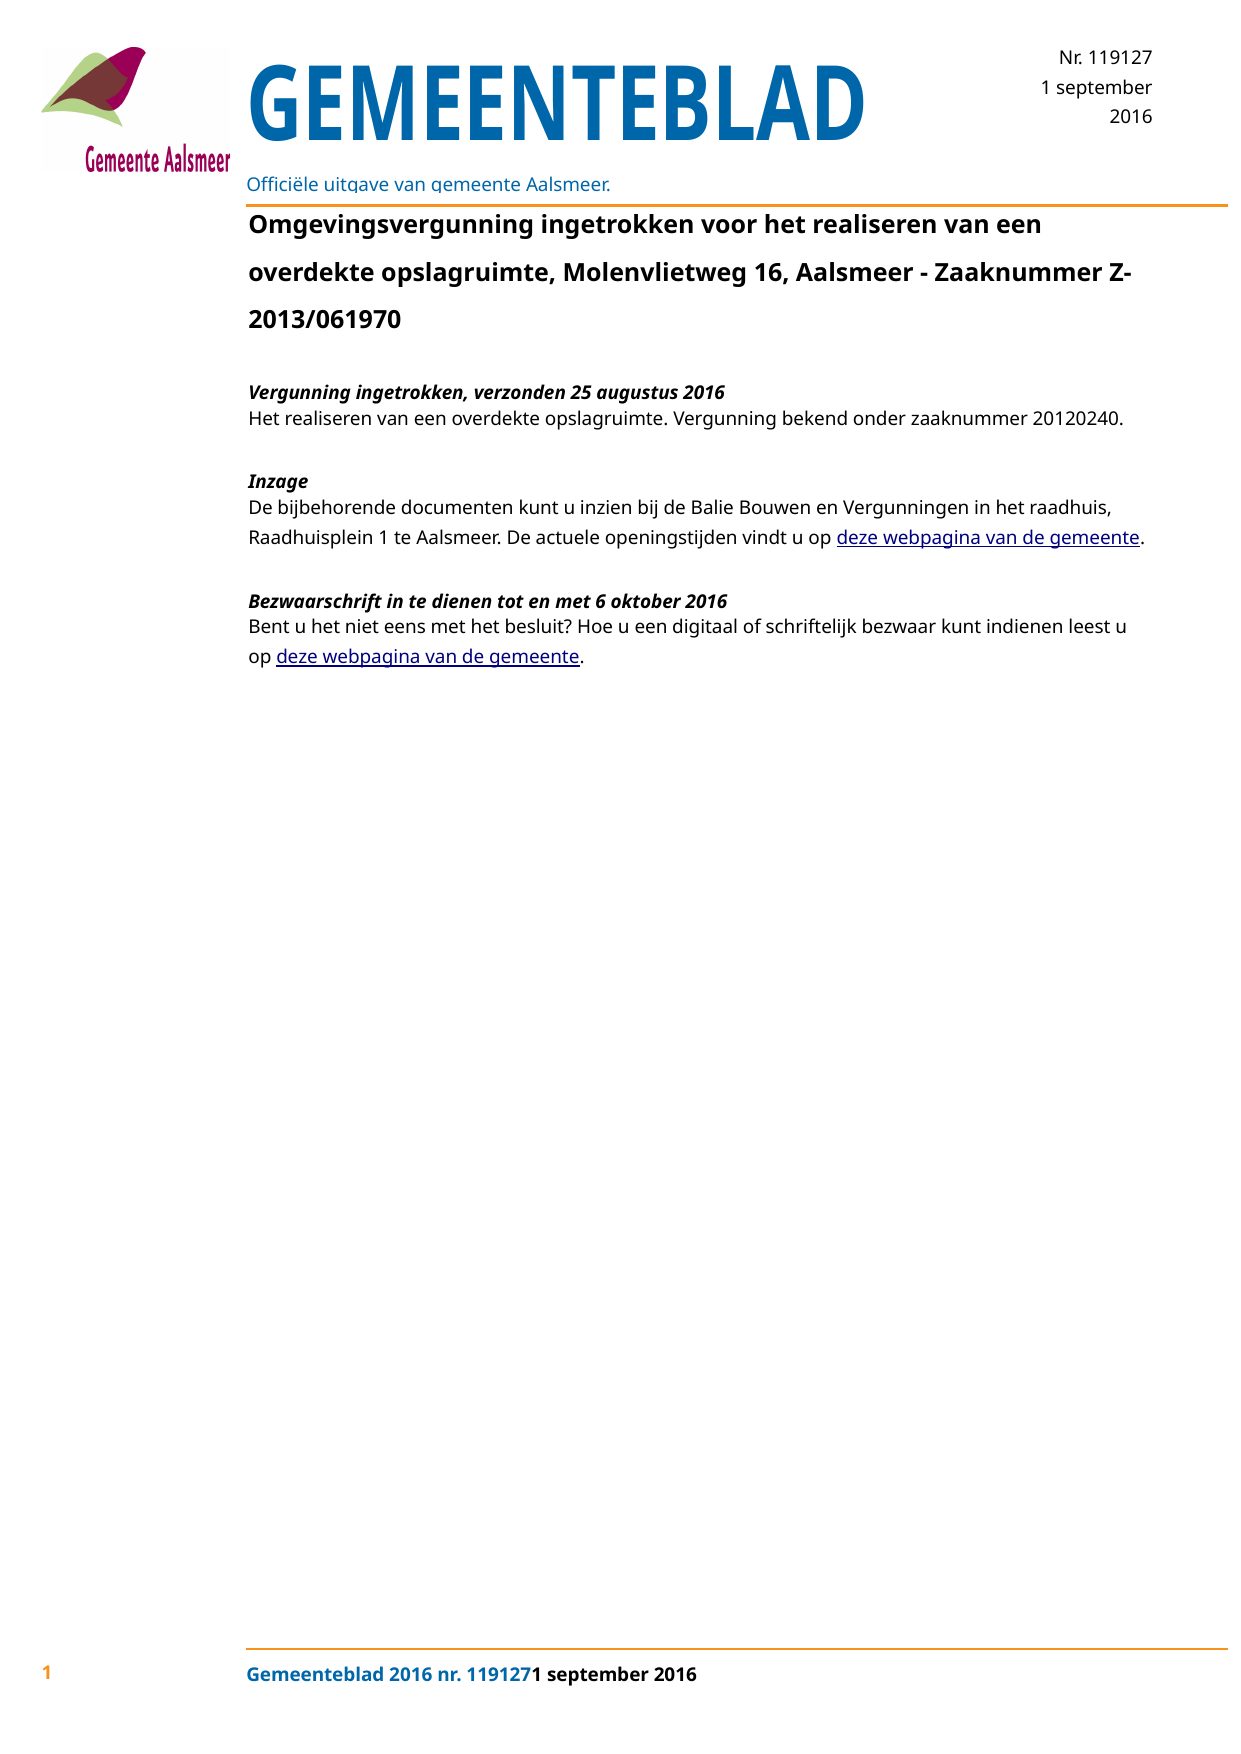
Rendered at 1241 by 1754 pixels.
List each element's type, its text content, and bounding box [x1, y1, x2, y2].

text De bijbehorende documenten kunt u inzien bij de Balie Bouwen en Vergunningen in het raadhuis, Raadhuisplein 1 te Aalsmeer. De actuele openingstijden vindt u op deze webpagina van de gemeente. [248, 494, 1152, 550]
picture [41, 47, 231, 172]
text Inzage [248, 469, 1152, 494]
text Omgevingsvergunning ingetrokken voor het realiseren van een overdekte opslagruimte, Molenvlietweg 16, Aalsmeer - Zaaknummer Z-2013/061970 [248, 207, 1152, 336]
text Bent u het niet eens met het besluit? Hoe u een digitaal of schriftelijk bezwaar kunt indienen leest u op deze webpagina van de gemeente. [248, 614, 1152, 669]
text Het realiseren van een overdekte opslagruimte. Vergunning bekend onder zaaknummer 20120240. [248, 405, 1152, 431]
text Bezwaarschrift in te dienen tot en met 6 oktober 2016 [248, 588, 1152, 614]
text Vergunning ingetrokken, verzonden 25 augustus 2016 [248, 379, 1152, 405]
